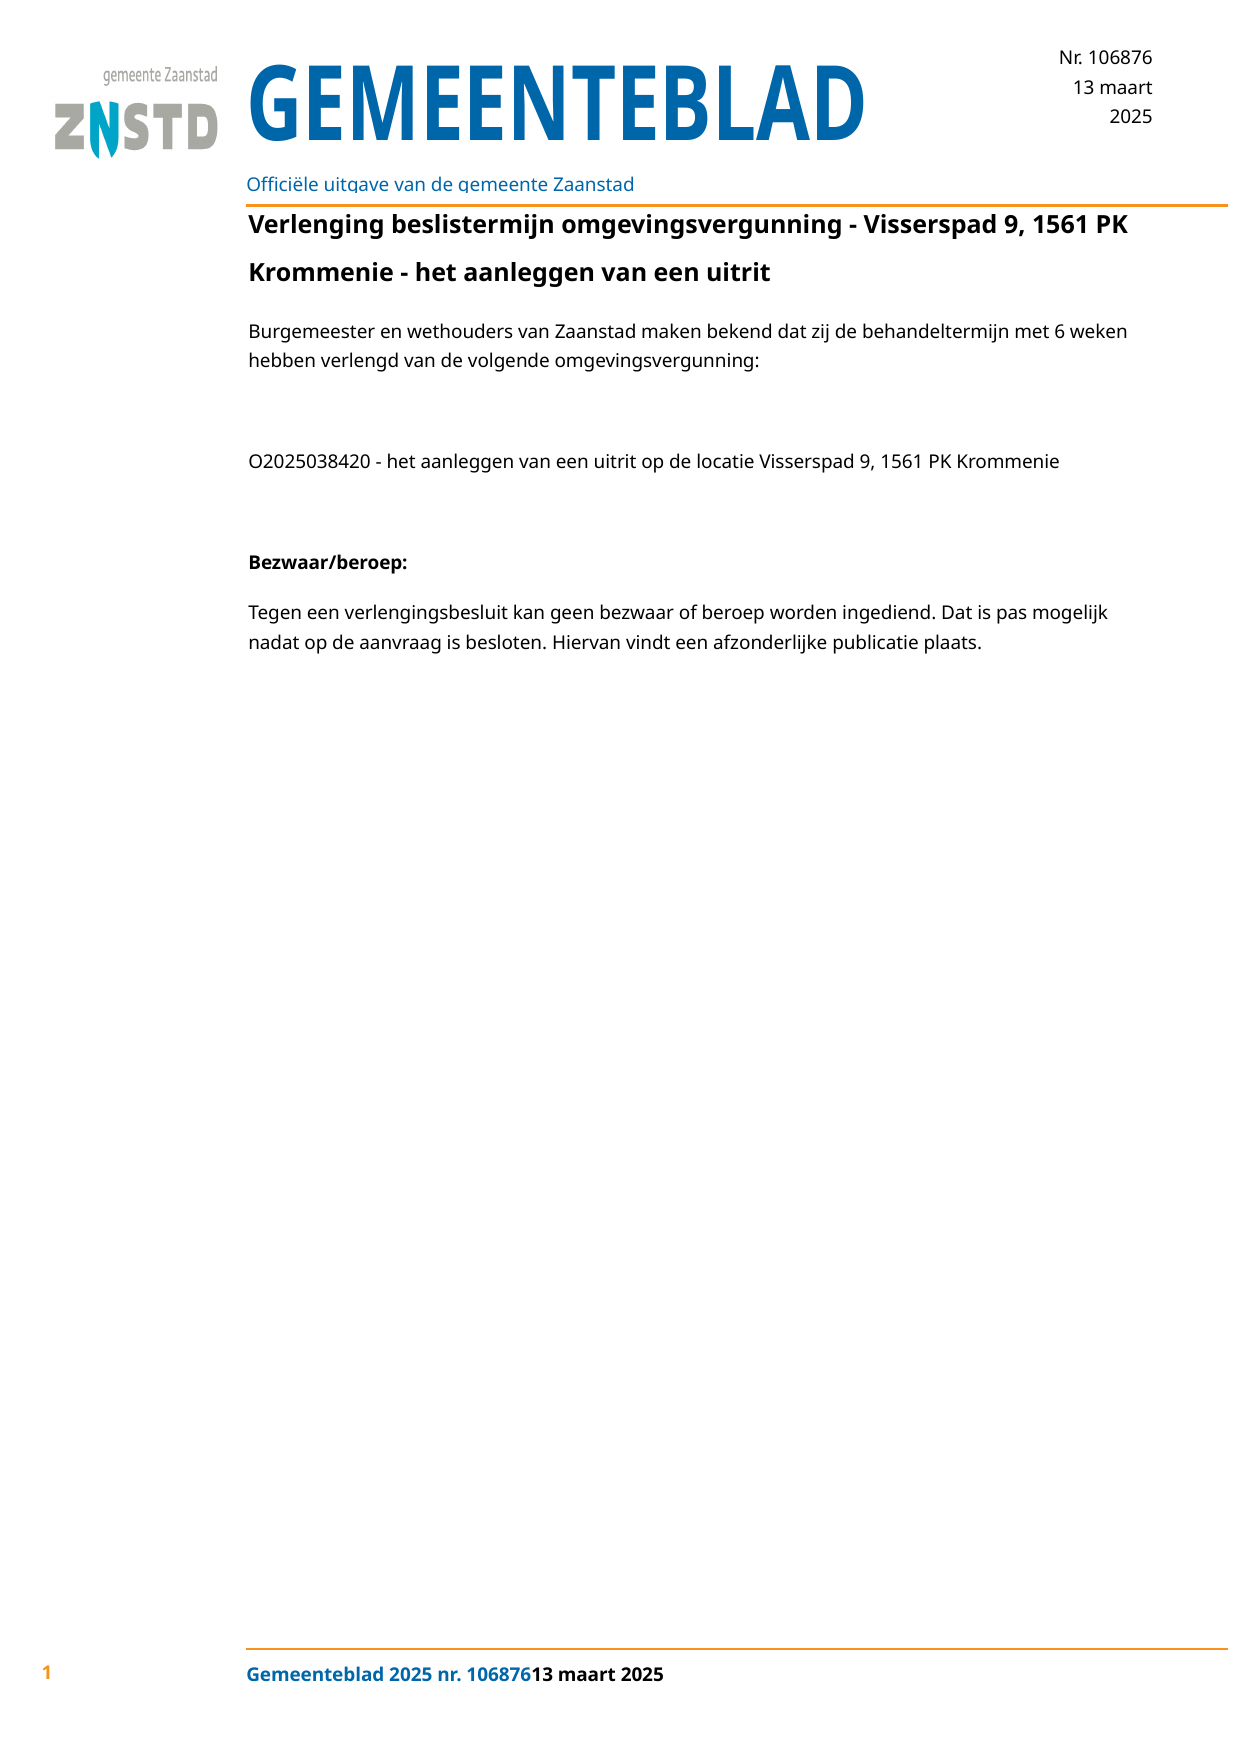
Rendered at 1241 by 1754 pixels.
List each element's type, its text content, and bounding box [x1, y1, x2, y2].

text Burgemeester en wethouders van Zaanstad maken bekend dat zij de behandeltermijn met 6 weken hebben verlengd van de volgende omgevingsvergunning: [248, 318, 1152, 373]
text Bezwaar/beroep: [248, 549, 1152, 575]
text Tegen een verlengingsbesluit kan geen bezwaar of beroep worden ingediend. Dat is pas mogelijk nadat op de aanvraag is besloten. Hiervan vindt een afzonderlijke publicatie plaats. [248, 599, 1152, 655]
text Verlenging beslistermijn omgevingsvergunning - Visserspad 9, 1561 PK Krommenie - het aanleggen van een uitrit [248, 207, 1152, 288]
text O2025038420 - het aanleggen van een uitrit op de locatie Visserspad 9, 1561 PK Krommenie [248, 448, 1152, 474]
picture [41, 47, 231, 172]
